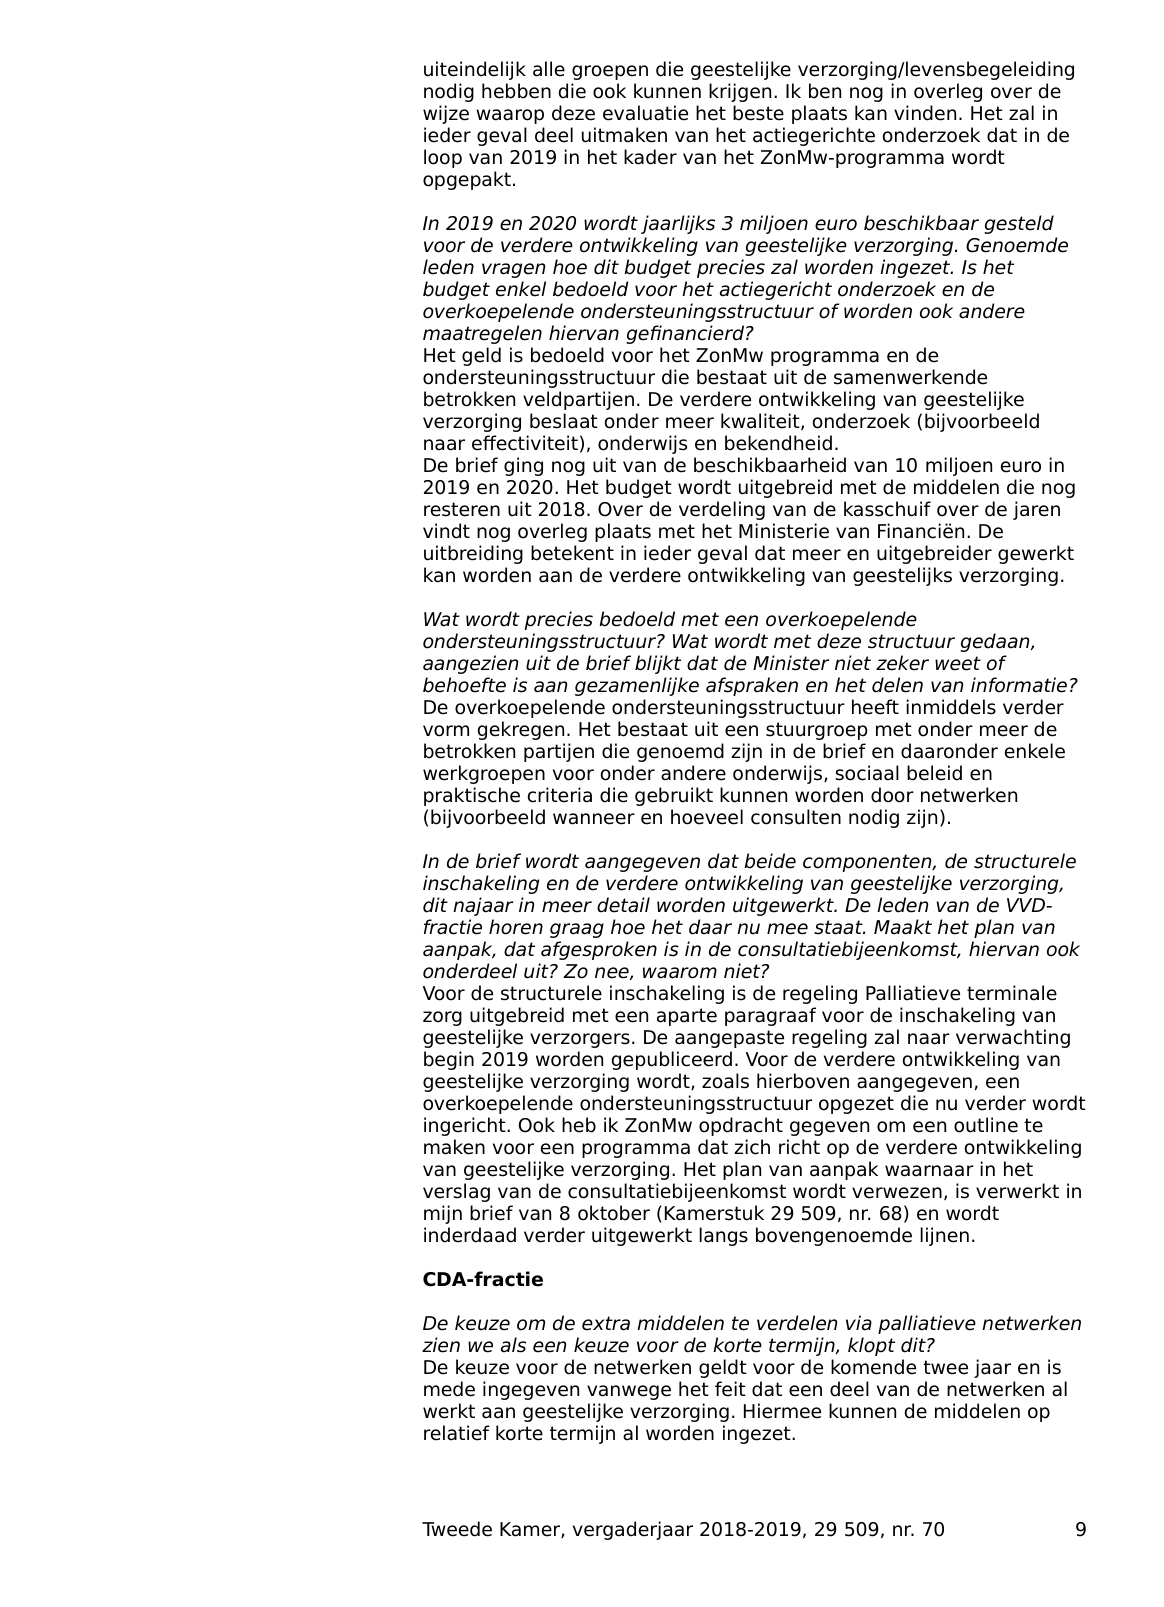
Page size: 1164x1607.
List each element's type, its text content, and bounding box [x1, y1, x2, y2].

text uiteindelijk alle groepen die geestelijke verzorging/levensbegeleiding nodig hebben die ook kunnen krijgen. Ik ben nog in overleg over de wijze waarop deze evaluatie het beste plaats kan vinden. Het zal in ieder geval deel uitmaken van het actiegerichte onderzoek dat in de loop van 2019 in het kader van het ZonMw-programma wordt opgepakt. [422, 59, 1087, 191]
text Het geld is bedoeld voor het ZonMw programma en de ondersteuningsstructuur die bestaat uit de samenwerkende betrokken veldpartijen. De verdere ontwikkeling van geestelijke verzorging beslaat onder meer kwaliteit, onderzoek (bijvoorbeeld naar effectiviteit), onderwijs en bekendheid. [422, 345, 1087, 455]
text De keuze voor de netwerken geldt voor de komende twee jaar en is mede ingegeven vanwege het feit dat een deel van de netwerken al werkt aan geestelijke verzorging. Hiermee kunnen de middelen op relatief korte termijn al worden ingezet. [422, 1357, 1087, 1445]
text De overkoepelende ondersteuningsstructuur heeft inmiddels verder vorm gekregen. Het bestaat uit een stuurgroep met onder meer de betrokken partijen die genoemd zijn in de brief en daaronder enkele werkgroepen voor onder andere onderwijs, sociaal beleid en praktische criteria die gebruikt kunnen worden door netwerken (bijvoorbeeld wanneer en hoeveel consulten nodig zijn). [422, 697, 1087, 829]
subtitle CDA-fractie [422, 1269, 1087, 1291]
text Wat wordt precies bedoeld met een overkoepelende ondersteuningsstructuur? Wat wordt met deze structuur gedaan, aangezien uit de brief blijkt dat de Minister niet zeker weet of behoefte is aan gezamenlijke afspraken en het delen van informatie? [422, 609, 1087, 697]
text In 2019 en 2020 wordt jaarlijks 3 miljoen euro beschikbaar gesteld voor de verdere ontwikkeling van geestelijke verzorging. Genoemde leden vragen hoe dit budget precies zal worden ingezet. Is het budget enkel bedoeld voor het actiegericht onderzoek en de overkoepelende ondersteuningsstructuur of worden ook andere maatregelen hiervan gefinancierd? [422, 213, 1087, 345]
text De keuze om de extra middelen te verdelen via palliatieve netwerken zien we als een keuze voor de korte termijn, klopt dit? [422, 1313, 1087, 1357]
text Voor de structurele inschakeling is de regeling Palliatieve terminale zorg uitgebreid met een aparte paragraaf voor de inschakeling van geestelijke verzorgers. De aangepaste regeling zal naar verwachting begin 2019 worden gepubliceerd. Voor de verdere ontwikkeling van geestelijke verzorging wordt, zoals hierboven aangegeven, een overkoepelende ondersteuningsstructuur opgezet die nu verder wordt ingericht. Ook heb ik ZonMw opdracht gegeven om een outline te maken voor een programma dat zich richt op de verdere ontwikkeling van geestelijke verzorging. Het plan van aanpak waarnaar in het verslag van de consultatiebijeenkomst wordt verwezen, is verwerkt in mijn brief van 8 oktober (Kamerstuk 29 509, nr. 68) en wordt inderdaad verder uitgewerkt langs bovengenoemde lijnen. [422, 983, 1087, 1247]
text De brief ging nog uit van de beschikbaarheid van 10 miljoen euro in 2019 en 2020. Het budget wordt uitgebreid met de middelen die nog resteren uit 2018. Over de verdeling van de kasschuif over de jaren vindt nog overleg plaats met het Ministerie van Financiën. De uitbreiding betekent in ieder geval dat meer en uitgebreider gewerkt kan worden aan de verdere ontwikkeling van geestelijks verzorging. [422, 455, 1087, 587]
text In de brief wordt aangegeven dat beide componenten, de structurele inschakeling en de verdere ontwikkeling van geestelijke verzorging, dit najaar in meer detail worden uitgewerkt. De leden van de VVD-fractie horen graag hoe het daar nu mee staat. Maakt het plan van aanpak, dat afgesproken is in de consultatiebijeenkomst, hiervan ook onderdeel uit? Zo nee, waarom niet? [422, 851, 1087, 983]
